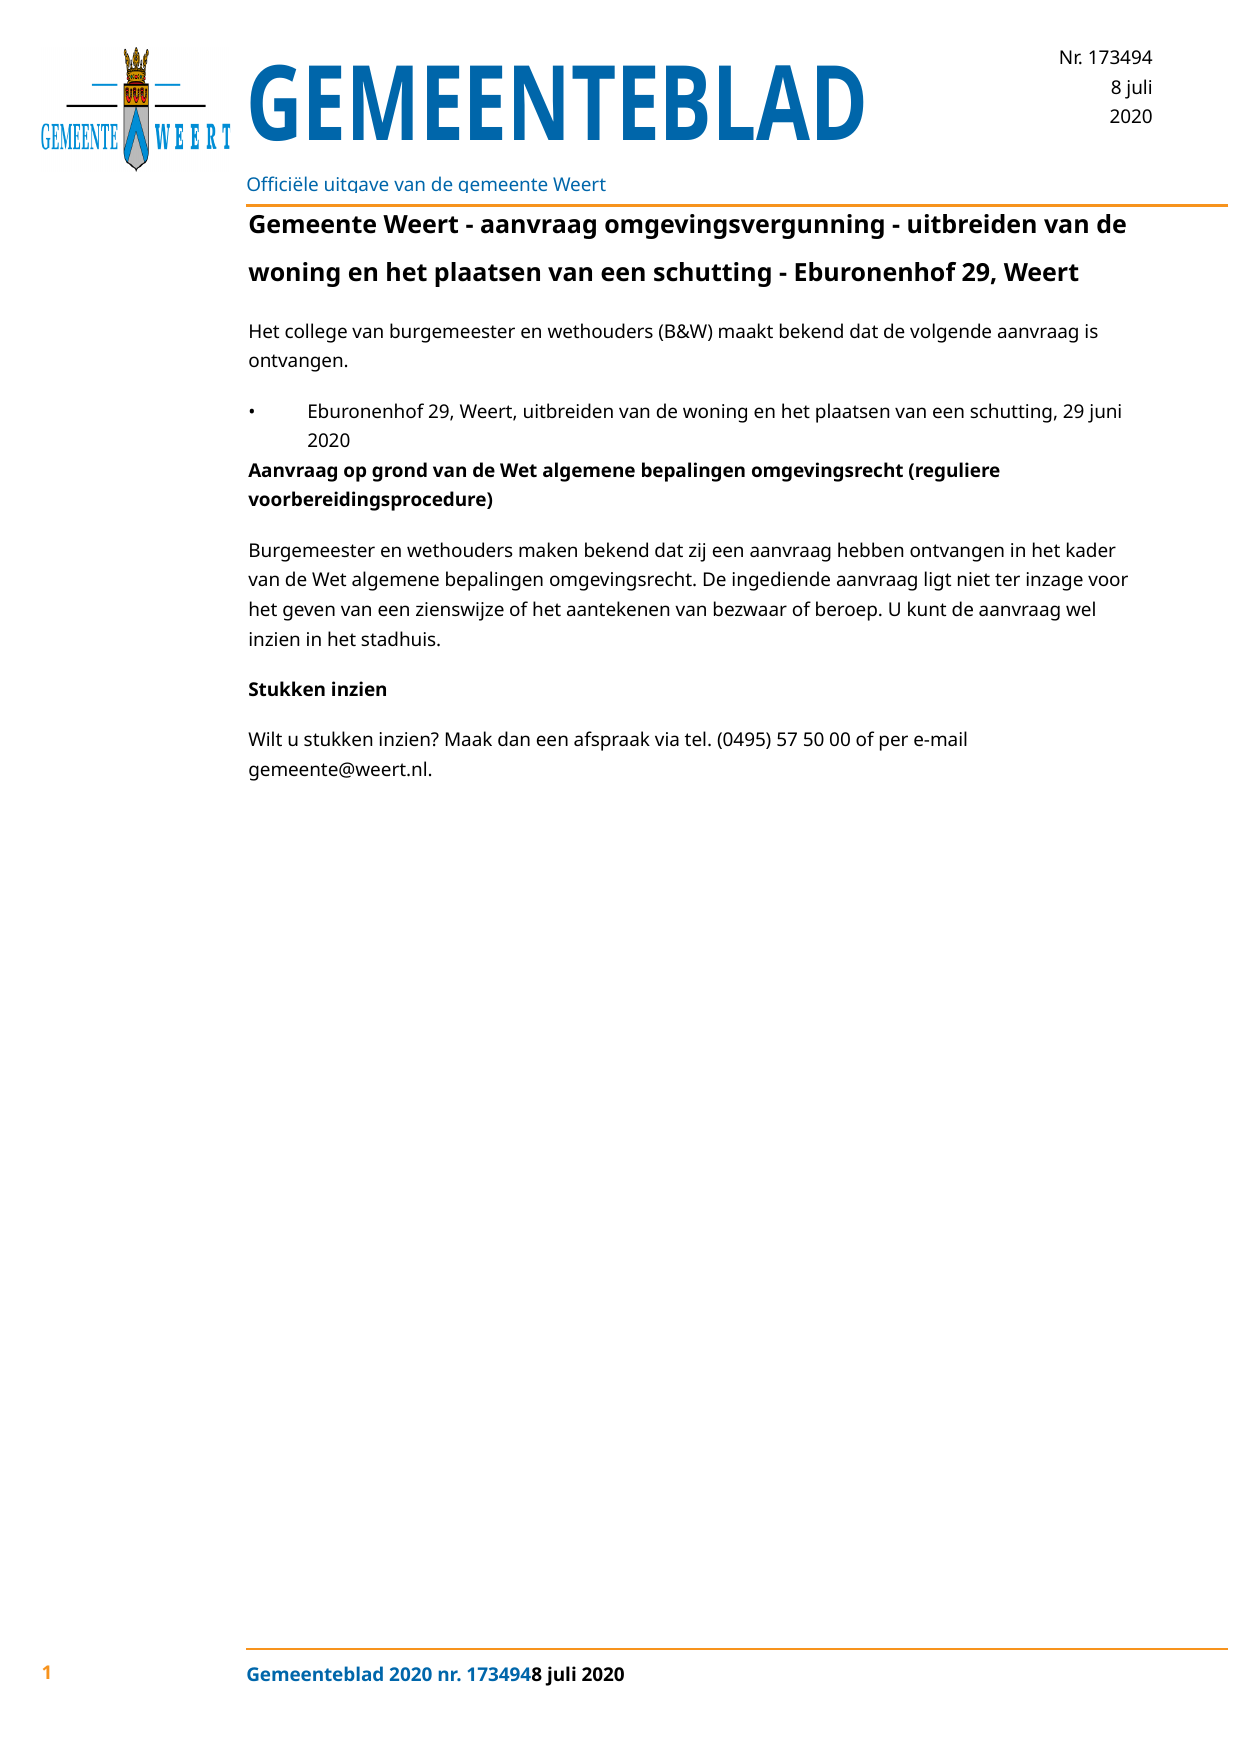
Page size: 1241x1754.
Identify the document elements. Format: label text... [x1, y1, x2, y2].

list Eburonenhof 29, Weert, uitbreiden van de woning en het plaatsen van een schutting, 29 juni 2020 [248, 398, 1152, 453]
text Gemeente Weert - aanvraag omgevingsvergunning - uitbreiden van de woning en het plaatsen van een schutting - Eburonenhof 29, Weert [248, 207, 1152, 288]
picture [41, 47, 231, 172]
text Wilt u stukken inzien? Maak dan een afspraak via tel. (0495) 57 50 00 of per e-mail gemeente@weert.nl. [248, 727, 1152, 782]
text Het college van burgemeester en wethouders (B&W) maakt bekend dat de volgende aanvraag is ontvangen. [248, 318, 1152, 373]
text Burgemeester en wethouders maken bekend dat zij een aanvraag hebben ontvangen in het kader van de Wet algemene bepalingen omgevingsrecht. De ingediende aanvraag ligt niet ter inzage voor het geven van een zienswijze of het aantekenen van bezwaar of beroep. U kunt de aanvraag wel inzien in het stadhuis. [248, 537, 1152, 652]
text Aanvraag op grond van de Wet algemene bepalingen omgevingsrecht (reguliere voorbereidingsprocedure) [248, 457, 1152, 512]
text Stukken inzien [248, 676, 1152, 702]
